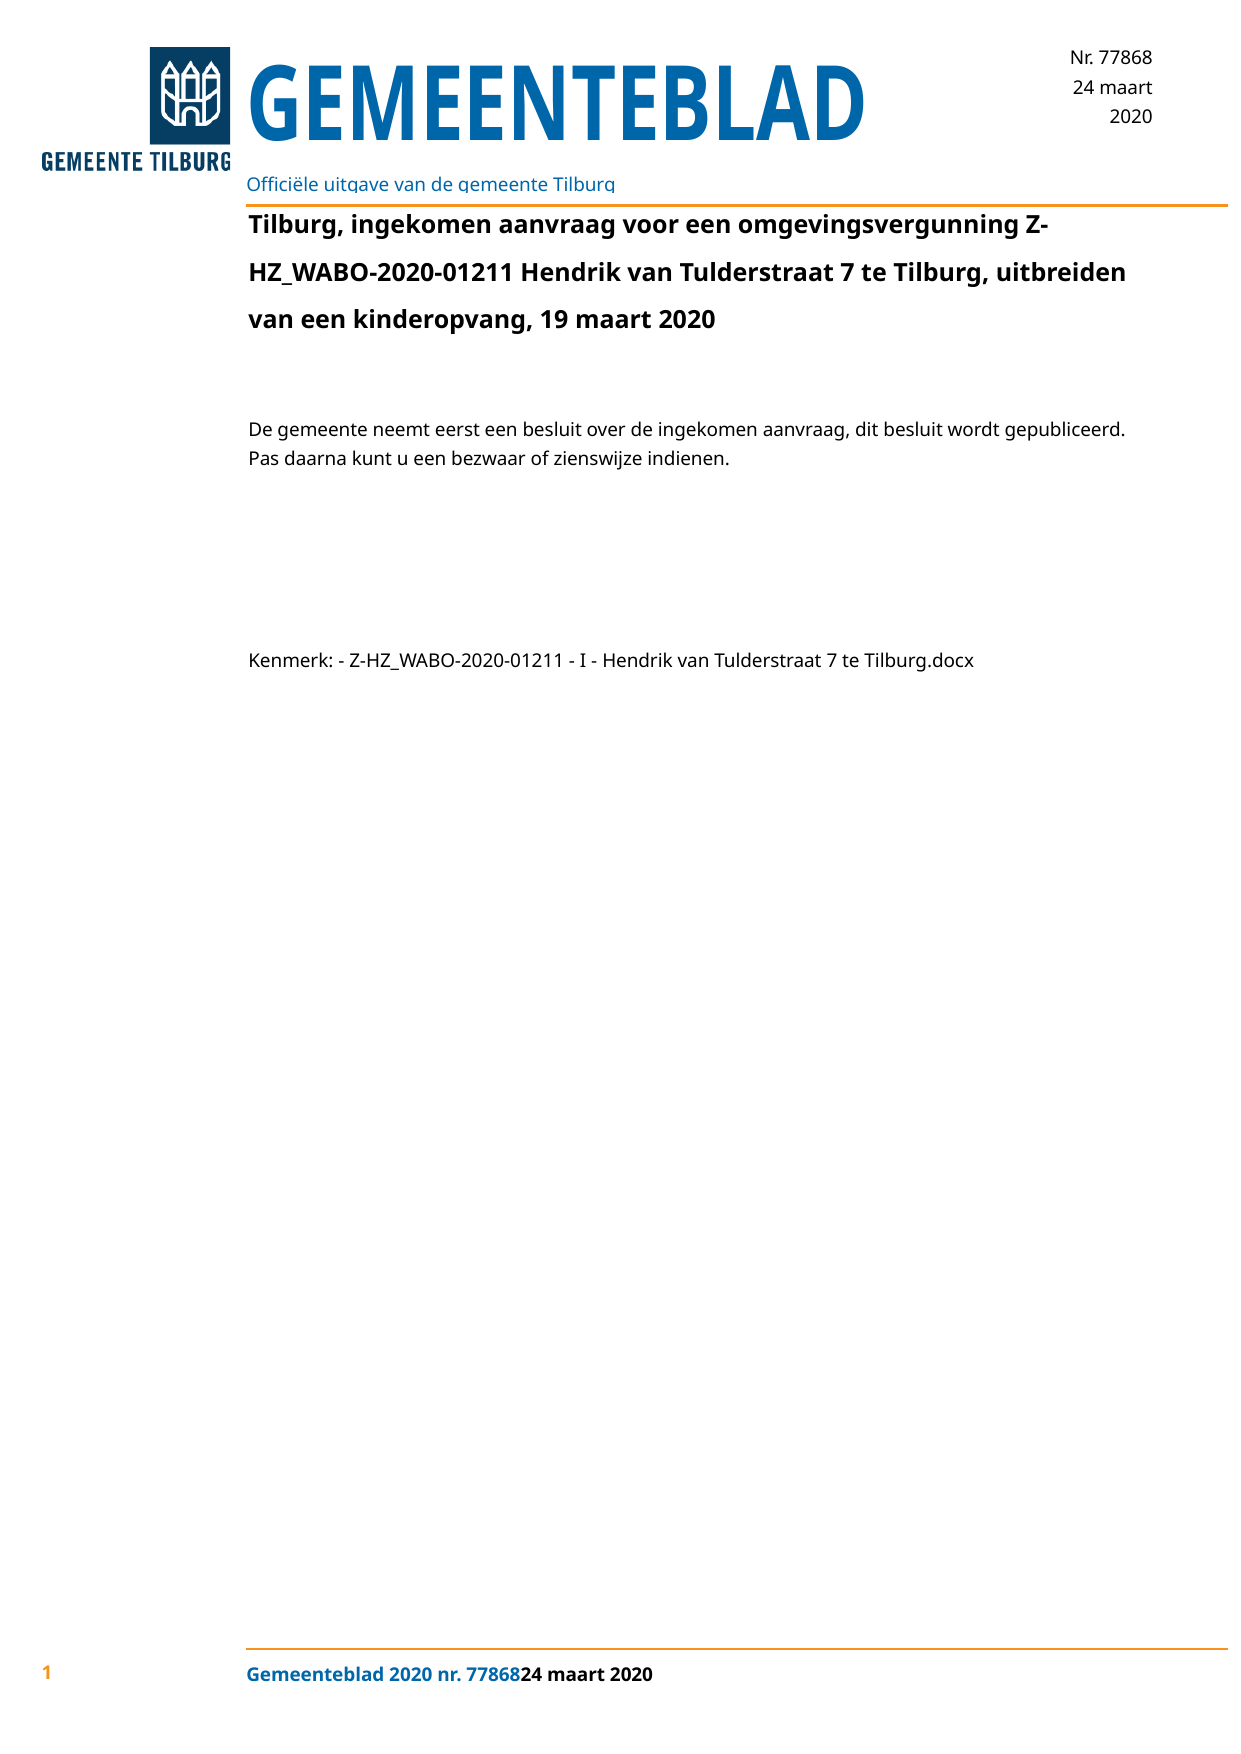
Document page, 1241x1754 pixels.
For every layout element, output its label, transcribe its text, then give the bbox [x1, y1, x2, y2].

picture [41, 47, 231, 172]
text Kenmerk: - Z-HZ_WABO-2020-01211 - I - Hendrik van Tulderstraat 7 te Tilburg.docx [248, 647, 1152, 673]
text De gemeente neemt eerst een besluit over de ingekomen aanvraag, dit besluit wordt gepubliceerd. Pas daarna kunt u een bezwaar of zienswijze indienen. [248, 416, 1152, 471]
text Tilburg, ingekomen aanvraag voor een omgevingsvergunning Z-HZ_WABO-2020-01211 Hendrik van Tulderstraat 7 te Tilburg, uitbreiden van een kinderopvang, 19 maart 2020 [248, 207, 1152, 336]
